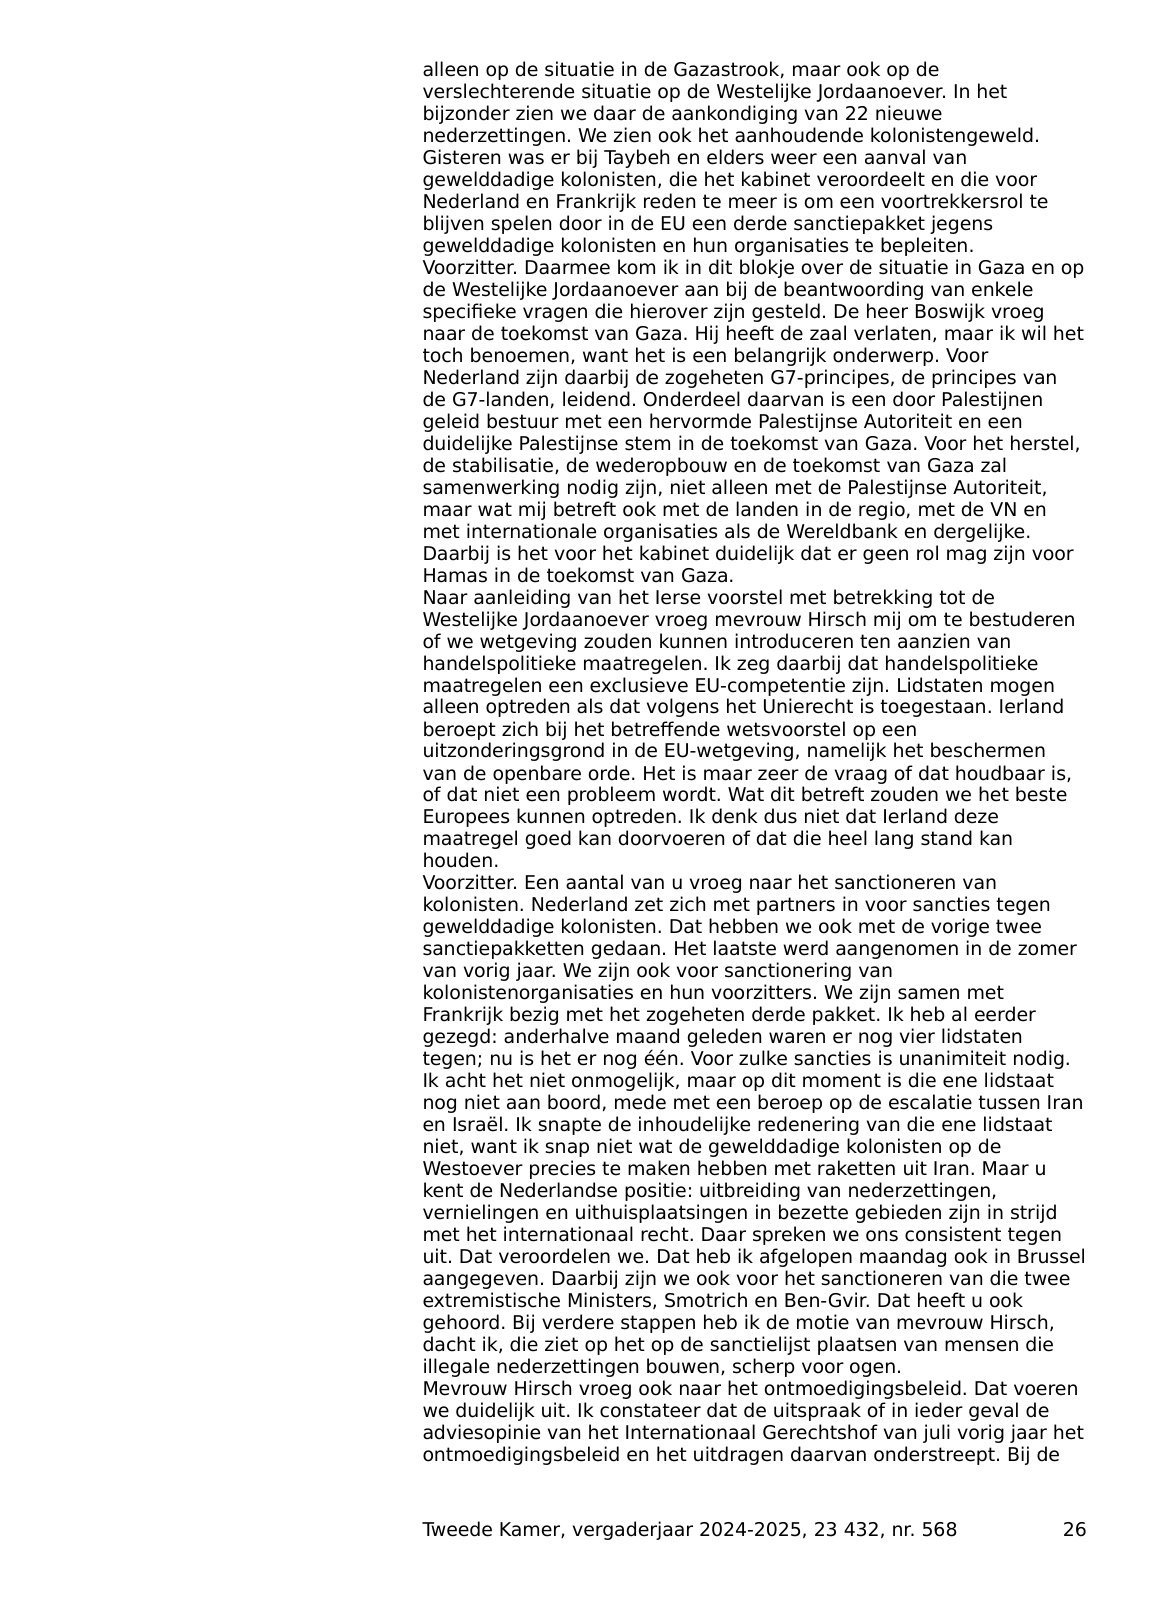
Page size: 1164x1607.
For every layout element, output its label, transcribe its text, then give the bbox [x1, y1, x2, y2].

text Voorzitter. Een aantal van u vroeg naar het sanctioneren van kolonisten. Nederland zet zich met partners in voor sancties tegen gewelddadige kolonisten. Dat hebben we ook met de vorige twee sanctiepakketten gedaan. Het laatste werd aangenomen in de zomer van vorig jaar. We zijn ook voor sanctionering van kolonistenorganisaties en hun voorzitters. We zijn samen met Frankrijk bezig met het zogeheten derde pakket. Ik heb al eerder gezegd: anderhalve maand geleden waren er nog vier lidstaten tegen; nu is het er nog één. Voor zulke sancties is unanimiteit nodig. Ik acht het niet onmogelijk, maar op dit moment is die ene lidstaat nog niet aan boord, mede met een beroep op de escalatie tussen Iran en Israël. Ik snapte de inhoudelijke redenering van die ene lidstaat niet, want ik snap niet wat de gewelddadige kolonisten op de Westoever precies te maken hebben met raketten uit Iran. Maar u kent de Nederlandse positie: uitbreiding van nederzettingen, vernielingen en uithuisplaatsingen in bezette gebieden zijn in strijd met het internationaal recht. Daar spreken we ons consistent tegen uit. Dat veroordelen we. Dat heb ik afgelopen maandag ook in Brussel aangegeven. Daarbij zijn we ook voor het sanctioneren van die twee extremistische Ministers, Smotrich en Ben-Gvir. Dat heeft u ook gehoord. Bij verdere stappen heb ik de motie van mevrouw Hirsch, dacht ik, die ziet op het op de sanctielijst plaatsen van mensen die illegale nederzettingen bouwen, scherp voor ogen. [422, 872, 1087, 1378]
text Mevrouw Hirsch vroeg ook naar het ontmoedigingsbeleid. Dat voeren we duidelijk uit. Ik constateer dat de uitspraak of in ieder geval de adviesopinie van het Internationaal Gerechtshof van juli vorig jaar het ontmoedigingsbeleid en het uitdragen daarvan onderstreept. Bij de [422, 1378, 1087, 1466]
text alleen op de situatie in de Gazastrook, maar ook op de verslechterende situatie op de Westelijke Jordaanoever. In het bijzonder zien we daar de aankondiging van 22 nieuwe nederzettingen. We zien ook het aanhoudende kolonistengeweld. Gisteren was er bij Taybeh en elders weer een aanval van gewelddadige kolonisten, die het kabinet veroordeelt en die voor Nederland en Frankrijk reden te meer is om een voortrekkersrol te blijven spelen door in de EU een derde sanctiepakket jegens gewelddadige kolonisten en hun organisaties te bepleiten. [422, 59, 1087, 257]
text Voorzitter. Daarmee kom ik in dit blokje over de situatie in Gaza en op de Westelijke Jordaanoever aan bij de beantwoording van enkele specifieke vragen die hierover zijn gesteld. De heer Boswijk vroeg naar de toekomst van Gaza. Hij heeft de zaal verlaten, maar ik wil het toch benoemen, want het is een belangrijk onderwerp. Voor Nederland zijn daarbij de zogeheten G7-principes, de principes van de G7-landen, leidend. Onderdeel daarvan is een door Palestijnen geleid bestuur met een hervormde Palestijnse Autoriteit en een duidelijke Palestijnse stem in de toekomst van Gaza. Voor het herstel, de stabilisatie, de wederopbouw en de toekomst van Gaza zal samenwerking nodig zijn, niet alleen met de Palestijnse Autoriteit, maar wat mij betreft ook met de landen in de regio, met de VN en met internationale organisaties als de Wereldbank en dergelijke. Daarbij is het voor het kabinet duidelijk dat er geen rol mag zijn voor Hamas in de toekomst van Gaza. [422, 257, 1087, 587]
text Naar aanleiding van het Ierse voorstel met betrekking tot de Westelijke Jordaanoever vroeg mevrouw Hirsch mij om te bestuderen of we wetgeving zouden kunnen introduceren ten aanzien van handelspolitieke maatregelen. Ik zeg daarbij dat handelspolitieke maatregelen een exclusieve EU-competentie zijn. Lidstaten mogen alleen optreden als dat volgens het Unierecht is toegestaan. Ierland beroept zich bij het betreffende wetsvoorstel op een uitzonderingsgrond in de EU-wetgeving, namelijk het beschermen van de openbare orde. Het is maar zeer de vraag of dat houdbaar is, of dat niet een probleem wordt. Wat dit betreft zouden we het beste Europees kunnen optreden. Ik denk dus niet dat Ierland deze maatregel goed kan doorvoeren of dat die heel lang stand kan houden. [422, 587, 1087, 872]
